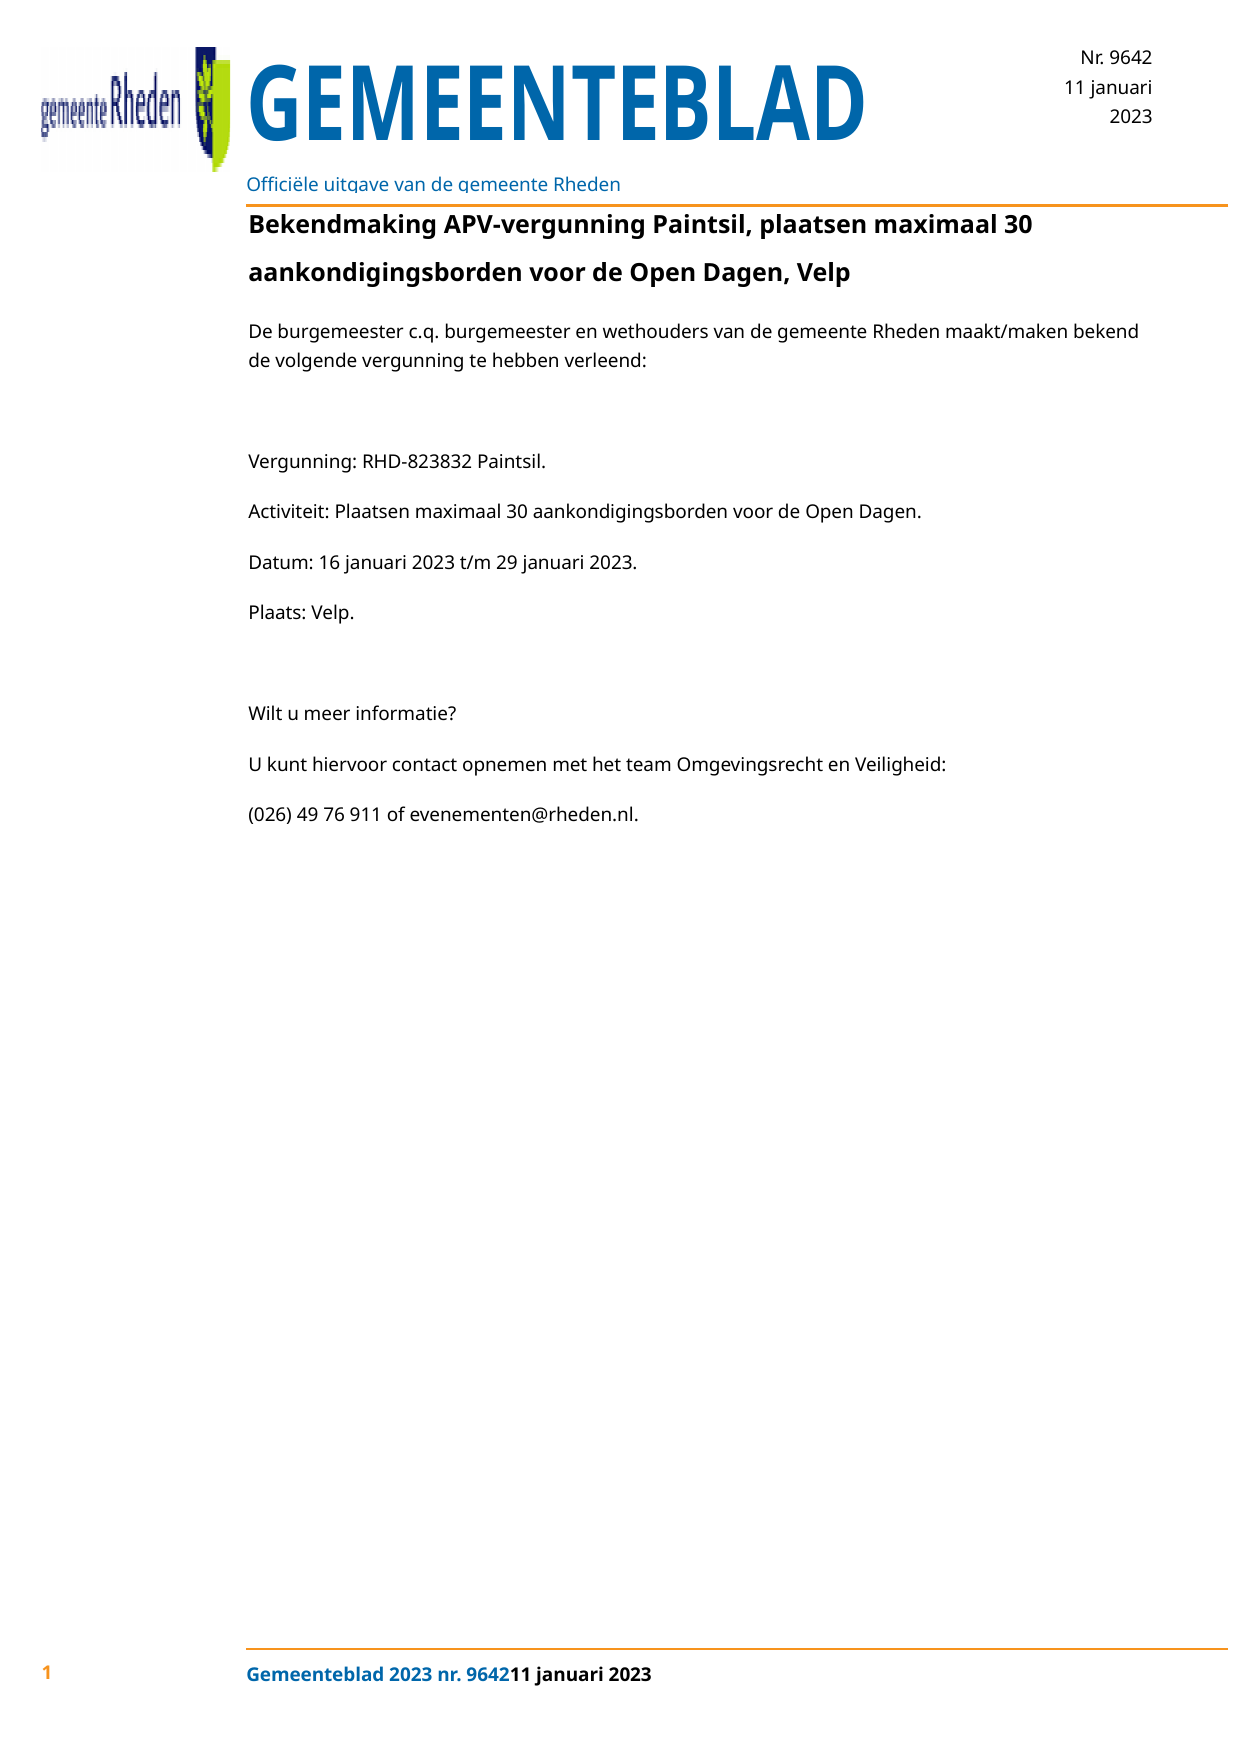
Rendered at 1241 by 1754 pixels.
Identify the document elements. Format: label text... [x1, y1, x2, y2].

text (026) 49 76 911 of evenementen@rheden.nl. [248, 801, 1152, 827]
text Plaats: Velp. [248, 599, 1152, 625]
text Wilt u meer informatie? [248, 700, 1152, 726]
text Activiteit: Plaatsen maximaal 30 aankondigingsborden voor de Open Dagen. [248, 499, 1152, 524]
text De burgemeester c.q. burgemeester en wethouders van de gemeente Rheden maakt/maken bekend de volgende vergunning te hebben verleend: [248, 318, 1152, 373]
text Vergunning: RHD-823832 Paintsil. [248, 448, 1152, 474]
text Bekendmaking APV-vergunning Paintsil, plaatsen maximaal 30 aankondigingsborden voor de Open Dagen, Velp [248, 207, 1152, 288]
picture [41, 47, 231, 172]
text U kunt hiervoor contact opnemen met het team Omgevingsrecht en Veiligheid: [248, 751, 1152, 777]
text Datum: 16 januari 2023 t/m 29 januari 2023. [248, 549, 1152, 575]
